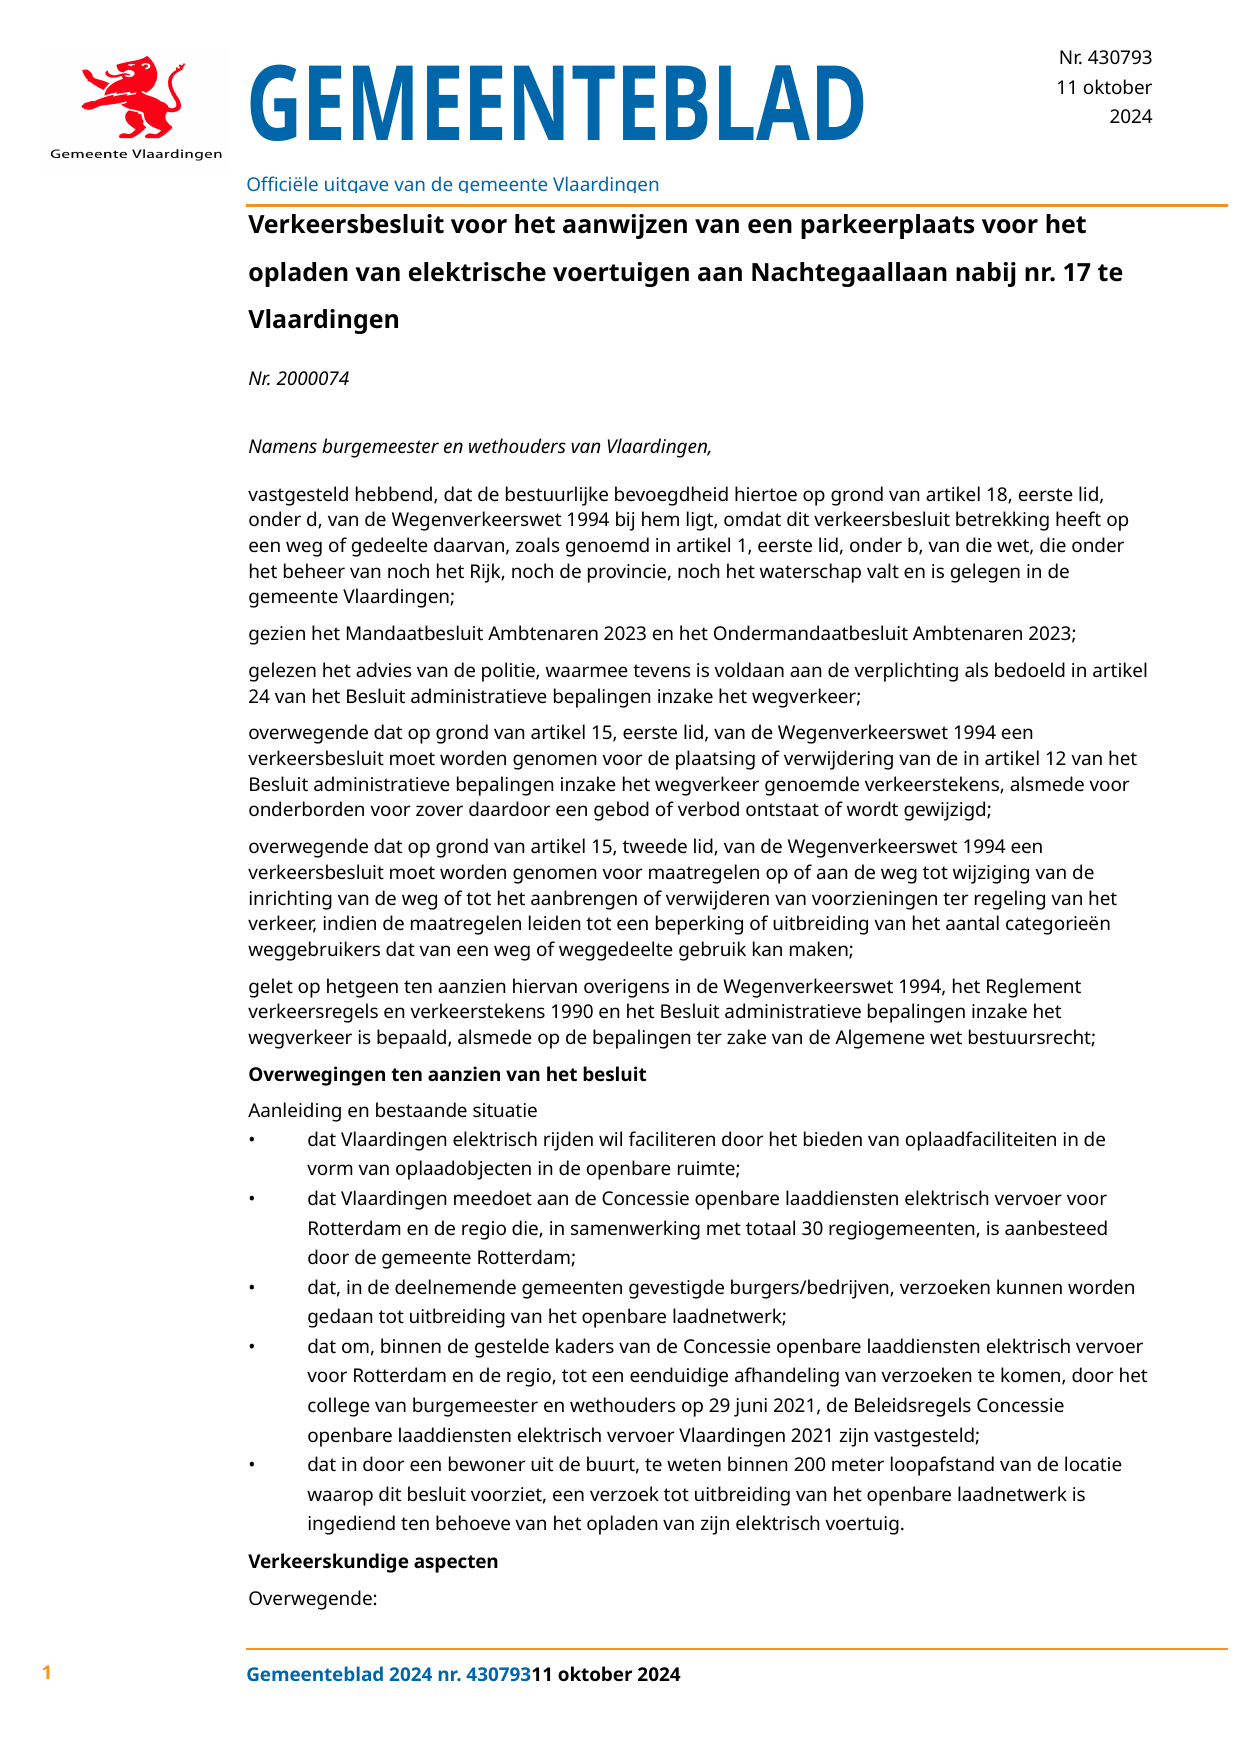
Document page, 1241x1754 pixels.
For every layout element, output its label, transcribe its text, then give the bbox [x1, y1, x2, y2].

text Aanleiding en bestaande situatie [248, 1098, 1152, 1123]
list dat Vlaardingen meedoet aan de Concessie openbare laaddiensten elektrisch vervoer voor Rotterdam en de regio die, in samenwerking met totaal 30 regiogemeenten, is aanbesteed door de gemeente Rotterdam; [248, 1185, 1152, 1270]
text Overwegende: [248, 1585, 1152, 1611]
text gelet op hetgeen ten aanzien hiervan overigens in de Wegenverkeerswet 1994, het Reglement verkeersregels en verkeerstekens 1990 en het Besluit administratieve bepalingen inzake het wegverkeer is bepaald, alsmede op de bepalingen ter zake van de Algemene wet bestuursrecht; [248, 973, 1152, 1050]
text gelezen het advies van de politie, waarmee tevens is voldaan aan de verplichting als bedoeld in artikel 24 van het Besluit administratieve bepalingen inzake het wegverkeer; [248, 657, 1152, 708]
text gezien het Mandaatbesluit Ambtenaren 2023 en het Ondermandaatbesluit Ambtenaren 2023; [248, 620, 1152, 646]
text Namens burgemeester en wethouders van Vlaardingen, [248, 433, 1152, 459]
text overwegende dat op grond van artikel 15, tweede lid, van de Wegenverkeerswet 1994 een verkeersbesluit moet worden genomen voor maatregelen op of aan de weg tot wijziging van de inrichting van de weg of tot het aanbrengen of verwijderen van voorzieningen ter regeling van het verkeer, indien de maatregelen leiden tot een beperking of uitbreiding van het aantal categorieën weggebruikers dat van een weg of weggedeelte gebruik kan maken; [248, 833, 1152, 962]
picture [41, 47, 231, 172]
text vastgesteld hebbend, dat de bestuurlijke bevoegdheid hiertoe op grond van artikel 18, eerste lid, onder d, van de Wegenverkeerswet 1994 bij hem ligt, omdat dit verkeersbesluit betrekking heeft op een weg of gedeelte daarvan, zoals genoemd in artikel 1, eerste lid, onder b, van die wet, die onder het beheer van noch het Rijk, noch de provincie, noch het waterschap valt en is gelegen in de gemeente Vlaardingen; [248, 481, 1152, 609]
text Overwegingen ten aanzien van het besluit [248, 1061, 1152, 1087]
text overwegende dat op grond van artikel 15, eerste lid, van de Wegenverkeerswet 1994 een verkeersbesluit moet worden genomen voor de plaatsing of verwijdering van de in artikel 12 van het Besluit administratieve bepalingen inzake het wegverkeer genoemde verkeerstekens, alsmede voor onderborden voor zover daardoor een gebod of verbod ontstaat of wordt gewijzigd; [248, 719, 1152, 822]
text Verkeerskundige aspecten [248, 1548, 1152, 1574]
list dat, in de deelnemende gemeenten gevestigde burgers/bedrijven, verzoeken kunnen worden gedaan tot uitbreiding van het openbare laadnetwerk; [248, 1274, 1152, 1329]
text Nr. 2000074 [248, 366, 1152, 391]
list dat in door een bewoner uit de buurt, te weten binnen 200 meter loopafstand van de locatie waarop dit besluit voorziet, een verzoek tot uitbreiding van het openbare laadnetwerk is ingediend ten behoeve van het opladen van zijn elektrisch voertuig. [248, 1451, 1152, 1536]
list dat Vlaardingen elektrisch rijden wil faciliteren door het bieden van oplaadfaciliteiten in de vorm van oplaadobjecten in de openbare ruimte; [248, 1126, 1152, 1181]
list dat om, binnen de gestelde kaders van de Concessie openbare laaddiensten elektrisch vervoer voor Rotterdam en de regio, tot een eenduidige afhandeling van verzoeken te komen, door het college van burgemeester en wethouders op 29 juni 2021, de Beleidsregels Concessie openbare laaddiensten elektrisch vervoer Vlaardingen 2021 zijn vastgesteld; [248, 1333, 1152, 1448]
text Verkeersbesluit voor het aanwijzen van een parkeerplaats voor het opladen van elektrische voertuigen aan Nachtegaallaan nabij nr. 17 te Vlaardingen [248, 207, 1152, 336]
